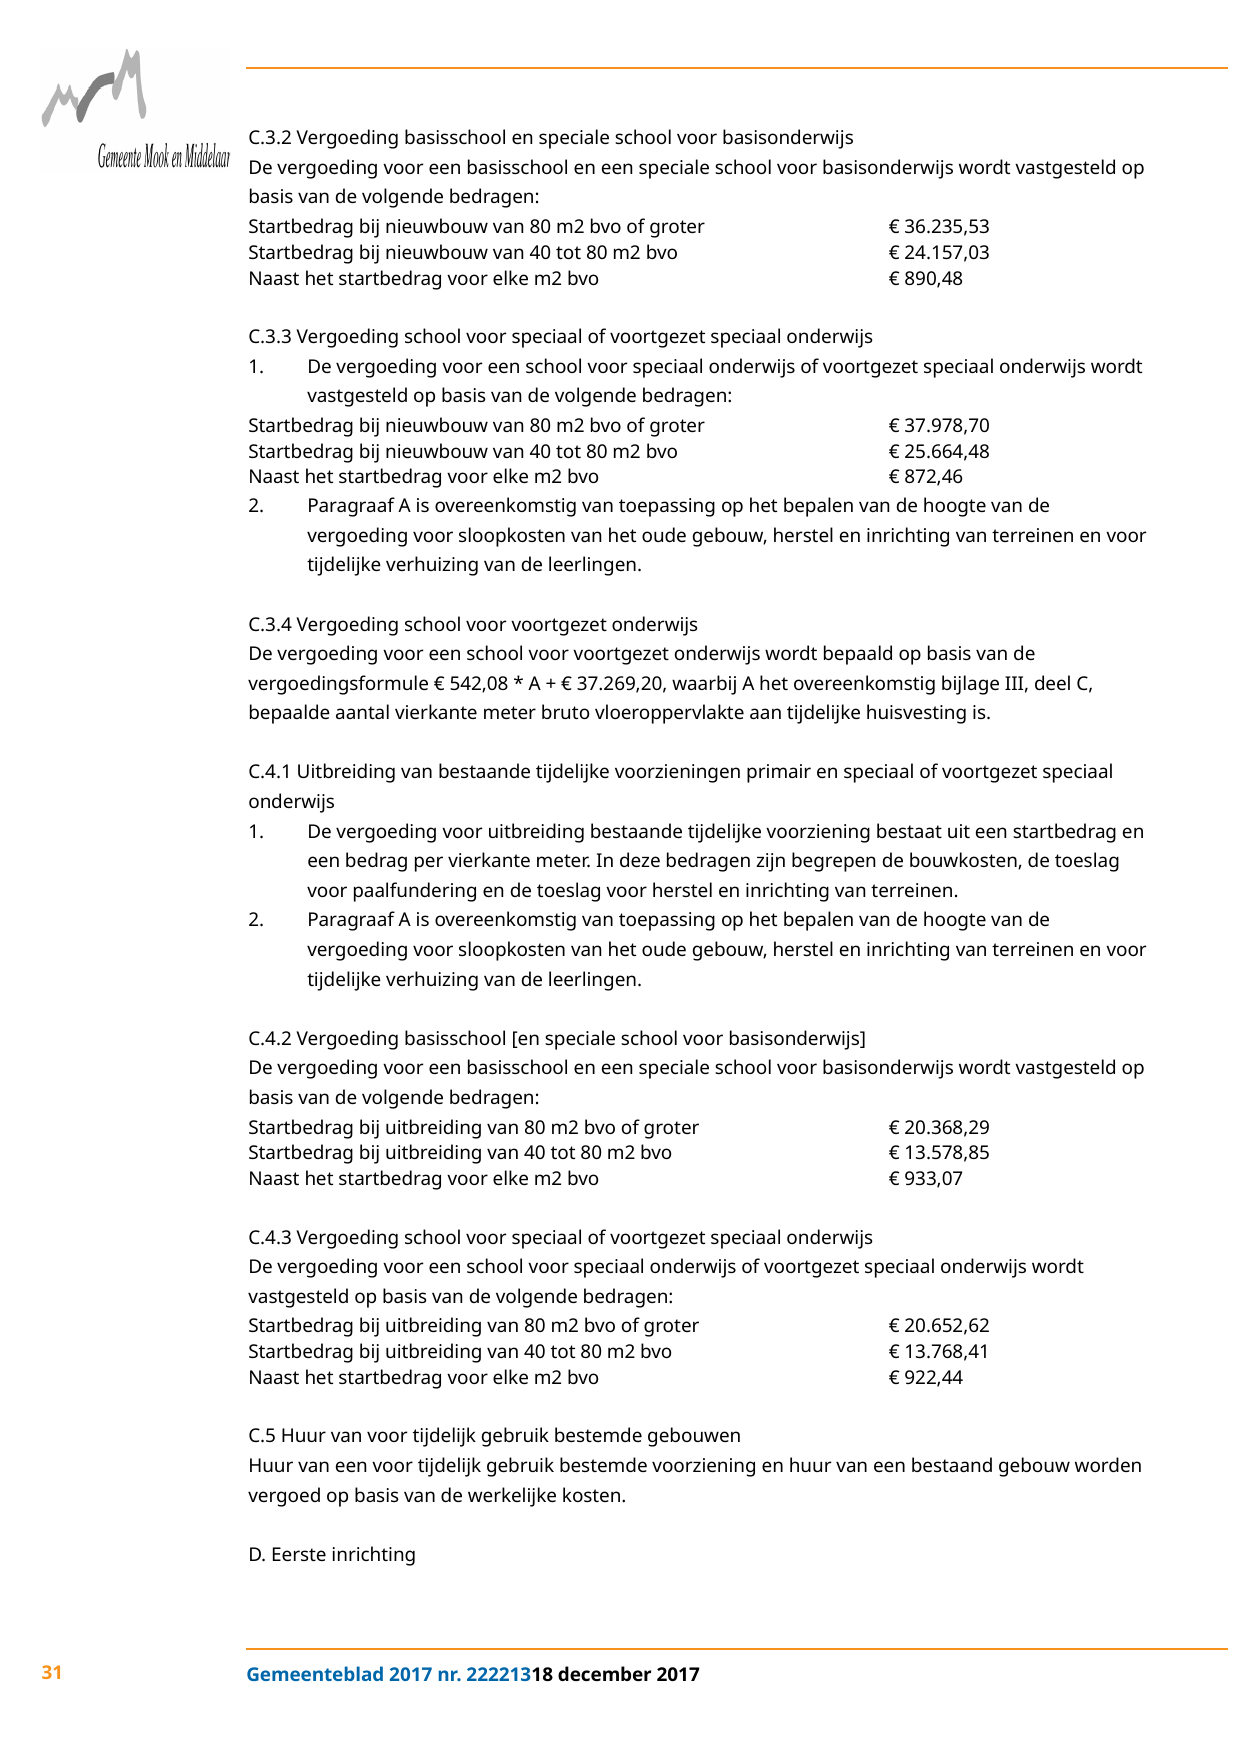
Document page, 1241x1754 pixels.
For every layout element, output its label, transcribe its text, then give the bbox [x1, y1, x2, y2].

list De vergoeding voor uitbreiding bestaande tijdelijke voorziening bestaat uit een startbedrag en een bedrag per vierkante meter. In deze bedragen zijn begrepen de bouwkosten, de toeslag voor paalfundering en de toeslag voor herstel en inrichting van terreinen. [248, 818, 1152, 903]
text D. Eerste inrichting [248, 1541, 1152, 1567]
text Huur van een voor tijdelijk gebruik bestemde voorziening en huur van een bestaand gebouw worden vergoed op basis van de werkelijke kosten. [248, 1452, 1152, 1508]
table_header Startbedrag bij uitbreiding van 80 m2 bvo of groter [248, 1313, 888, 1338]
text C.4.2 Vergoeding basisschool [en speciale school voor basisonderwijs] [248, 1025, 1152, 1051]
table_header € 20.368,29 [889, 1114, 1152, 1139]
table_cell € 25.664,48 [889, 438, 1152, 463]
text C.4.3 Vergoeding school voor speciaal of voortgezet speciaal onderwijs [248, 1224, 1152, 1249]
text C.3.4 Vergoeding school voor voortgezet onderwijs [248, 611, 1152, 637]
text C.4.1 Uitbreiding van bestaande tijdelijke voorzieningen primair en speciaal of voortgezet speciaal onderwijs [248, 759, 1152, 814]
table_header € 36.235,53 [889, 213, 1152, 239]
table_cell € 13.578,85 [889, 1140, 1152, 1165]
table_cell Naast het startbedrag voor elke m2 bvo [248, 1165, 888, 1191]
text C.3.2 Vergoeding basisschool en speciale school voor basisonderwijs [248, 124, 1152, 150]
text De vergoeding voor een school voor voortgezet onderwijs wordt bepaald op basis van de vergoedingsformule € 542,08 * A + € 37.269,20, waarbij A het overeenkomstig bijlage III, deel C, bepaalde aantal vierkante meter bruto vloeroppervlakte aan tijdelijke huisvesting is. [248, 640, 1152, 725]
table_cell Startbedrag bij nieuwbouw van 40 tot 80 m2 bvo [248, 239, 888, 265]
table_cell € 24.157,03 [889, 239, 1152, 265]
table_header Startbedrag bij uitbreiding van 80 m2 bvo of groter [248, 1114, 888, 1139]
table_cell € 13.768,41 [889, 1339, 1152, 1364]
table_cell Naast het startbedrag voor elke m2 bvo [248, 265, 888, 290]
table_header € 37.978,70 [889, 412, 1152, 438]
list Paragraaf A is overeenkomstig van toepassing op het bepalen van de hoogte van de vergoeding voor sloopkosten van het oude gebouw, herstel en inrichting van terreinen en voor tijdelijke verhuizing van de leerlingen. [248, 907, 1152, 992]
table_cell Startbedrag bij uitbreiding van 40 tot 80 m2 bvo [248, 1140, 888, 1165]
table_header Startbedrag bij nieuwbouw van 80 m2 bvo of groter [248, 213, 888, 239]
table_header € 20.652,62 [889, 1313, 1152, 1338]
picture [41, 47, 231, 172]
list De vergoeding voor een school voor speciaal onderwijs of voortgezet speciaal onderwijs wordt vastgesteld op basis van de volgende bedragen: [248, 353, 1152, 408]
text C.3.3 Vergoeding school voor speciaal of voortgezet speciaal onderwijs [248, 323, 1152, 349]
table_cell Naast het startbedrag voor elke m2 bvo [248, 464, 888, 489]
table_cell € 890,48 [889, 265, 1152, 290]
table_cell Startbedrag bij uitbreiding van 40 tot 80 m2 bvo [248, 1339, 888, 1364]
text De vergoeding voor een basisschool en een speciale school voor basisonderwijs wordt vastgesteld op basis van de volgende bedragen: [248, 1054, 1152, 1110]
table_cell € 922,44 [889, 1364, 1152, 1390]
table_header Startbedrag bij nieuwbouw van 80 m2 bvo of groter [248, 412, 888, 438]
table_cell Naast het startbedrag voor elke m2 bvo [248, 1364, 888, 1390]
table_cell € 872,46 [889, 464, 1152, 489]
text De vergoeding voor een school voor speciaal onderwijs of voortgezet speciaal onderwijs wordt vastgesteld op basis van de volgende bedragen: [248, 1253, 1152, 1309]
text De vergoeding voor een basisschool en een speciale school voor basisonderwijs wordt vastgesteld op basis van de volgende bedragen: [248, 154, 1152, 209]
list Paragraaf A is overeenkomstig van toepassing op het bepalen van de hoogte van de vergoeding voor sloopkosten van het oude gebouw, herstel en inrichting van terreinen en voor tijdelijke verhuizing van de leerlingen. [248, 492, 1152, 577]
text C.5 Huur van voor tijdelijk gebruik bestemde gebouwen [248, 1423, 1152, 1448]
table_cell € 933,07 [889, 1165, 1152, 1191]
table_cell Startbedrag bij nieuwbouw van 40 tot 80 m2 bvo [248, 438, 888, 463]
